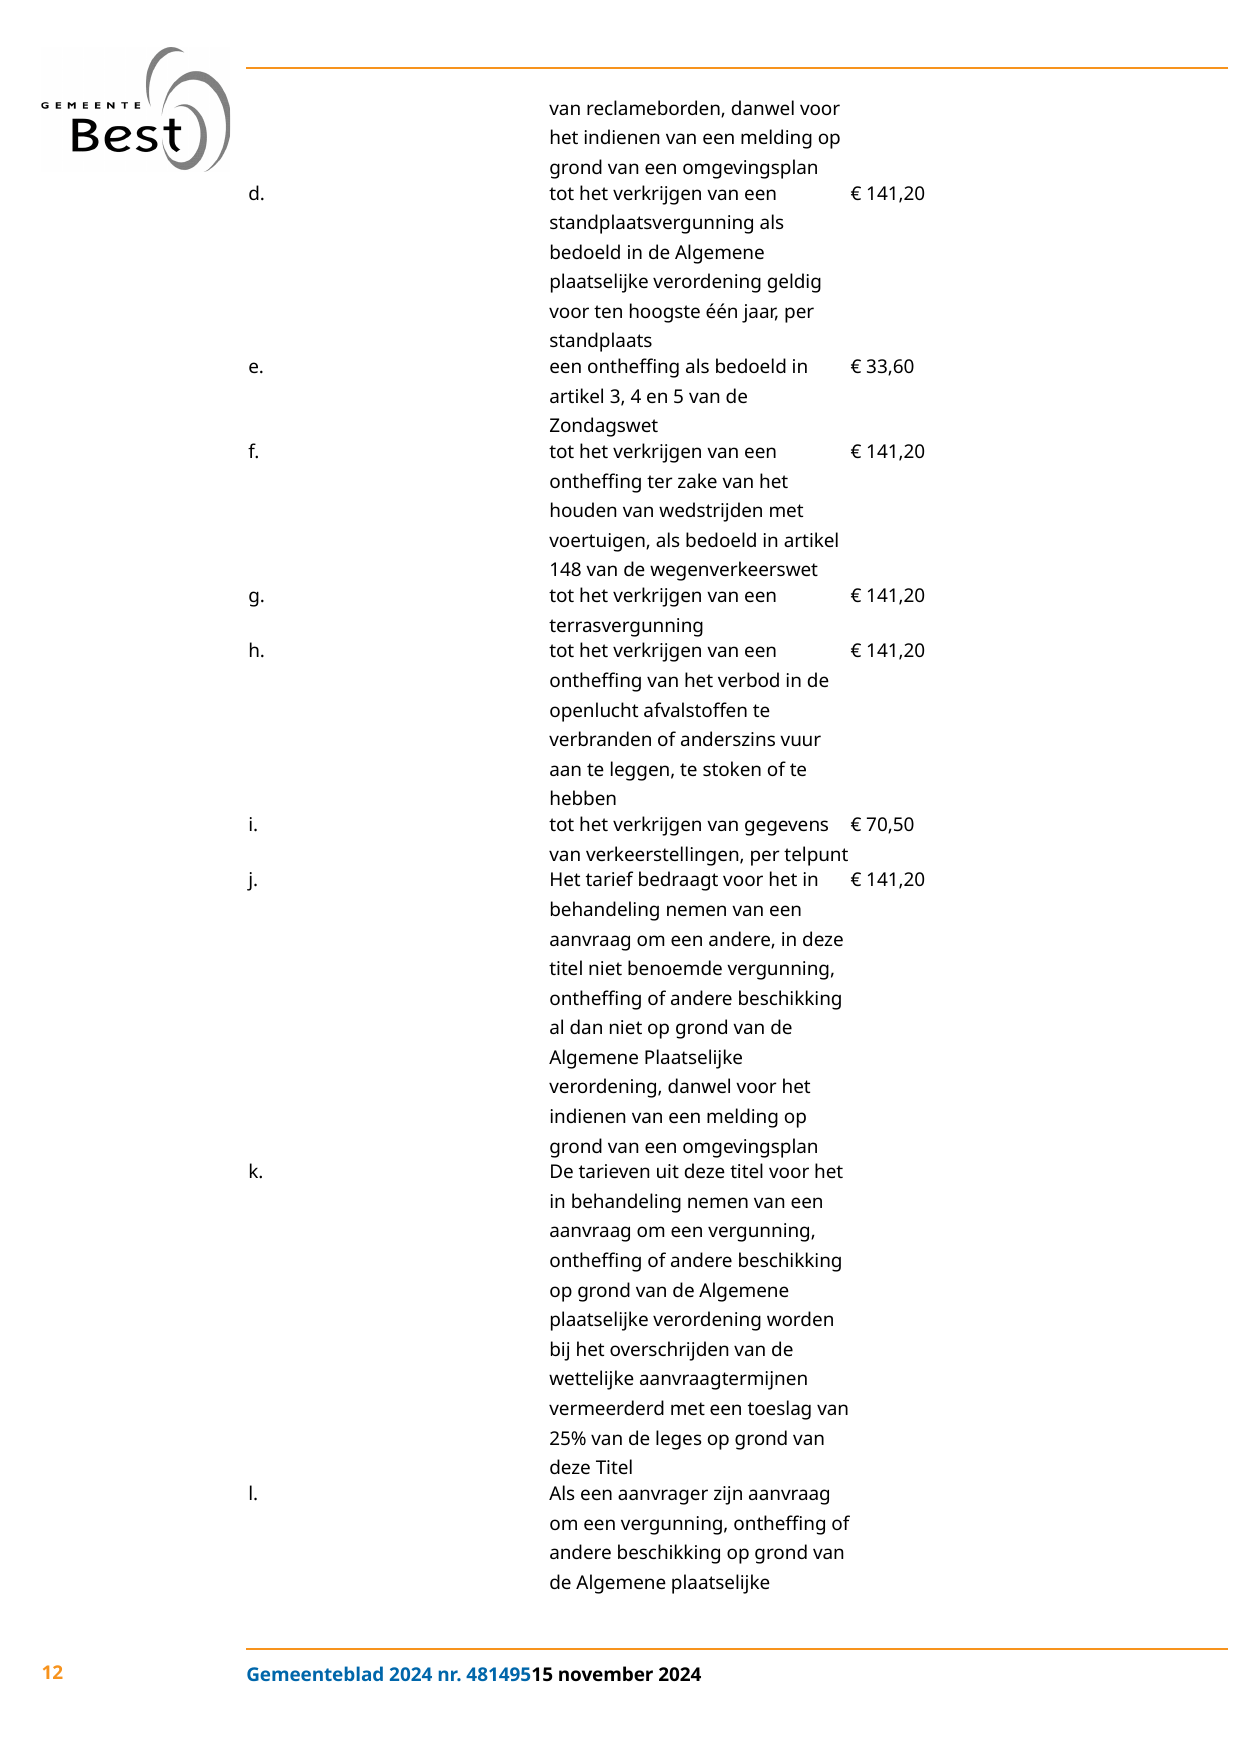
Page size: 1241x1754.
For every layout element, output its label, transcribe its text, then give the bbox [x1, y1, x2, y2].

table_cell k. [248, 1159, 549, 1480]
table_cell [850, 95, 1152, 180]
table_cell € 141,20 [850, 867, 1152, 1158]
table_cell tot het verkrijgen van gegevens van verkeerstellingen, per telpunt [549, 811, 850, 867]
table_cell d. [248, 180, 549, 353]
table_cell g. [248, 582, 549, 638]
table_cell Als een aanvrager zijn aanvraag om een vergunning, ontheffing of andere beschikking op grond van de Algemene plaatselijke [549, 1480, 850, 1594]
table_cell De tarieven uit deze titel voor het in behandeling nemen van een aanvraag om een vergunning, ontheffing of andere beschikking op grond van de Algemene plaatselijke verordening worden bij het overschrijden van de wettelijke aanvraagtermijnen vermeerderd met een toeslag van 25% van de leges op grond van deze Titel [549, 1159, 850, 1480]
table_cell [248, 95, 549, 180]
table_cell f. [248, 438, 549, 582]
table_cell j. [248, 867, 549, 1158]
table_cell van reclameborden, danwel voor het indienen van een melding op grond van een omgevingsplan [549, 95, 850, 180]
table_cell een ontheffing als bedoeld in artikel 3, 4 en 5 van de Zondagswet [549, 353, 850, 438]
table_cell € 33,60 [850, 353, 1152, 438]
table_cell € 141,20 [850, 180, 1152, 353]
table_cell [850, 1159, 1152, 1480]
table_cell Het tarief bedraagt voor het in behandeling nemen van een aanvraag om een andere, in deze titel niet benoemde vergunning, ontheffing of andere beschikking al dan niet op grond van de Algemene Plaatselijke verordening, danwel voor het indienen van een melding op grond van een omgevingsplan [549, 867, 850, 1158]
table_cell e. [248, 353, 549, 438]
table_cell l. [248, 1480, 549, 1594]
table_cell € 141,20 [850, 638, 1152, 811]
picture [41, 47, 231, 172]
table_cell tot het verkrijgen van een terrasvergunning [549, 582, 850, 638]
table_cell € 70,50 [850, 811, 1152, 867]
table_cell € 141,20 [850, 582, 1152, 638]
table_cell tot het verkrijgen van een ontheffing ter zake van het houden van wedstrijden met voertuigen, als bedoeld in artikel 148 van de wegenverkeerswet [549, 438, 850, 582]
table_cell [850, 1480, 1152, 1594]
table_cell tot het verkrijgen van een standplaatsvergunning als bedoeld in de Algemene plaatselijke verordening geldig voor ten hoogste één jaar, per standplaats [549, 180, 850, 353]
table_cell € 141,20 [850, 438, 1152, 582]
table_cell h. [248, 638, 549, 811]
table_cell i. [248, 811, 549, 867]
table_cell tot het verkrijgen van een ontheffing van het verbod in de openlucht afvalstoffen te verbranden of anderszins vuur aan te leggen, te stoken of te hebben [549, 638, 850, 811]
